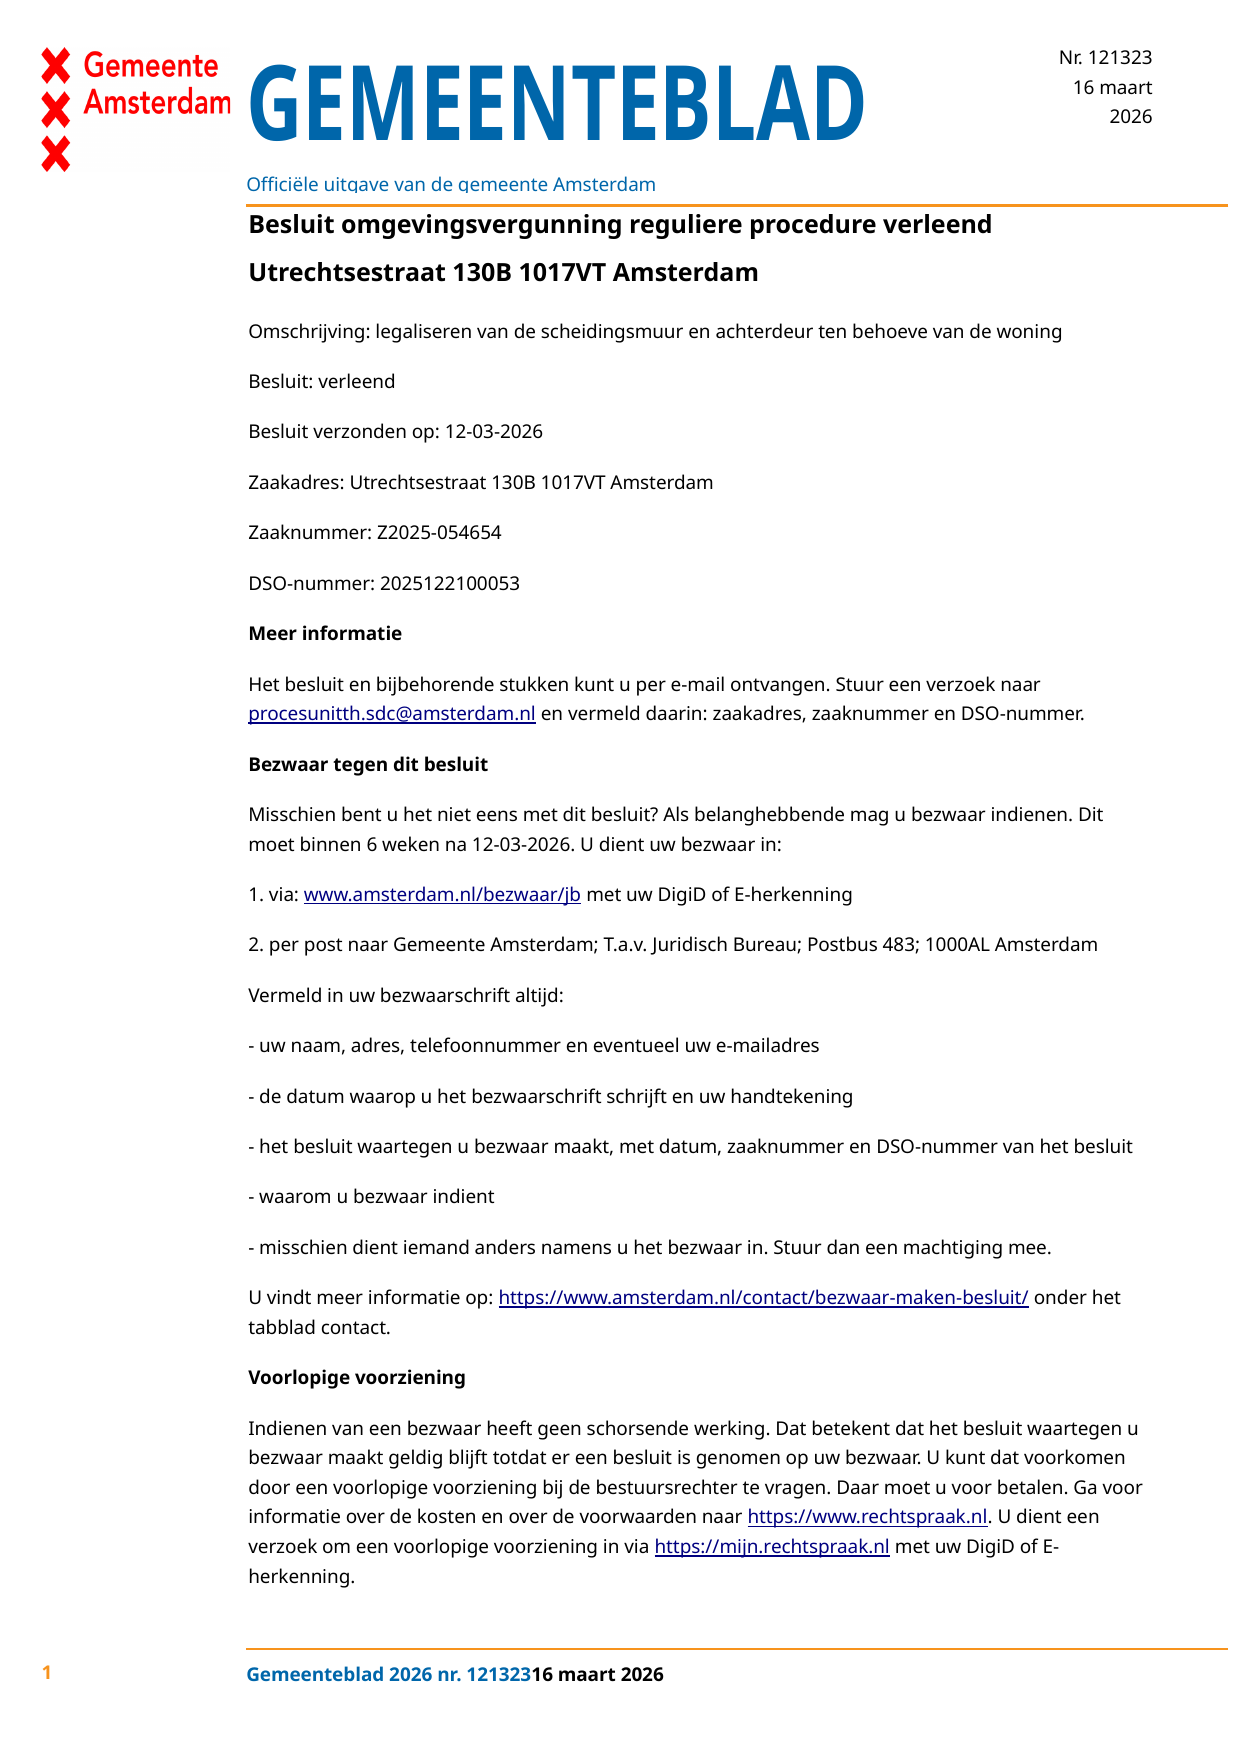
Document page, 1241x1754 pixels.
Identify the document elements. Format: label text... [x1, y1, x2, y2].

text Voorlopige voorziening [248, 1364, 1152, 1390]
text Besluit omgevingsvergunning reguliere procedure verleend Utrechtsestraat 130B 1017VT Amsterdam [248, 207, 1152, 288]
text Meer informatie [248, 620, 1152, 646]
text Besluit: verleend [248, 368, 1152, 394]
text - de datum waarop u het bezwaarschrift schrijft en uw handtekening [248, 1083, 1152, 1109]
text U vindt meer informatie op: https://www.amsterdam.nl/contact/bezwaar-maken-besluit/ onder het tabblad contact. [248, 1284, 1152, 1340]
text Zaaknummer: Z2025-054654 [248, 519, 1152, 545]
text - uw naam, adres, telefoonnummer en eventueel uw e-mailadres [248, 1032, 1152, 1058]
text - het besluit waartegen u bezwaar maakt, met datum, zaaknummer en DSO-nummer van het besluit [248, 1133, 1152, 1159]
text Zaakadres: Utrechtsestraat 130B 1017VT Amsterdam [248, 469, 1152, 495]
text - waarom u bezwaar indient [248, 1184, 1152, 1209]
text 2. per post naar Gemeente Amsterdam; T.a.v. Juridisch Bureau; Postbus 483; 1000AL Amsterdam [248, 932, 1152, 957]
text - misschien dient iemand anders namens u het bezwaar in. Stuur dan een machtiging mee. [248, 1234, 1152, 1260]
picture [41, 47, 231, 172]
text Misschien bent u het niet eens met dit besluit? Als belanghebbende mag u bezwaar indienen. Dit moet binnen 6 weken na 12-03-2026. U dient uw bezwaar in: [248, 801, 1152, 857]
text Het besluit en bijbehorende stukken kunt u per e-mail ontvangen. Stuur een verzoek naar procesunitth.sdc@amsterdam.nl en vermeld daarin: zaakadres, zaaknummer en DSO-nummer. [248, 671, 1152, 726]
text Indienen van een bezwaar heeft geen schorsende werking. Dat betekent dat het besluit waartegen u bezwaar maakt geldig blijft totdat er een besluit is genomen op uw bezwaar. U kunt dat voorkomen door een voorlopige voorziening bij de bestuursrechter te vragen. Daar moet u voor betalen. Ga voor informatie over de kosten en over de voorwaarden naar https://www.rechtspraak.nl. U dient een verzoek om een voorlopige voorziening in via https://mijn.rechtspraak.nl met uw DigiD of E-herkenning. [248, 1415, 1152, 1589]
text Besluit verzonden op: 12-03-2026 [248, 419, 1152, 444]
text Bezwaar tegen dit besluit [248, 751, 1152, 777]
text 1. via: www.amsterdam.nl/bezwaar/jb met uw DigiD of E-herkenning [248, 881, 1152, 907]
text Omschrijving: legaliseren van de scheidingsmuur en achterdeur ten behoeve van de woning [248, 318, 1152, 344]
text Vermeld in uw bezwaarschrift altijd: [248, 982, 1152, 1008]
text DSO-nummer: 2025122100053 [248, 570, 1152, 596]
